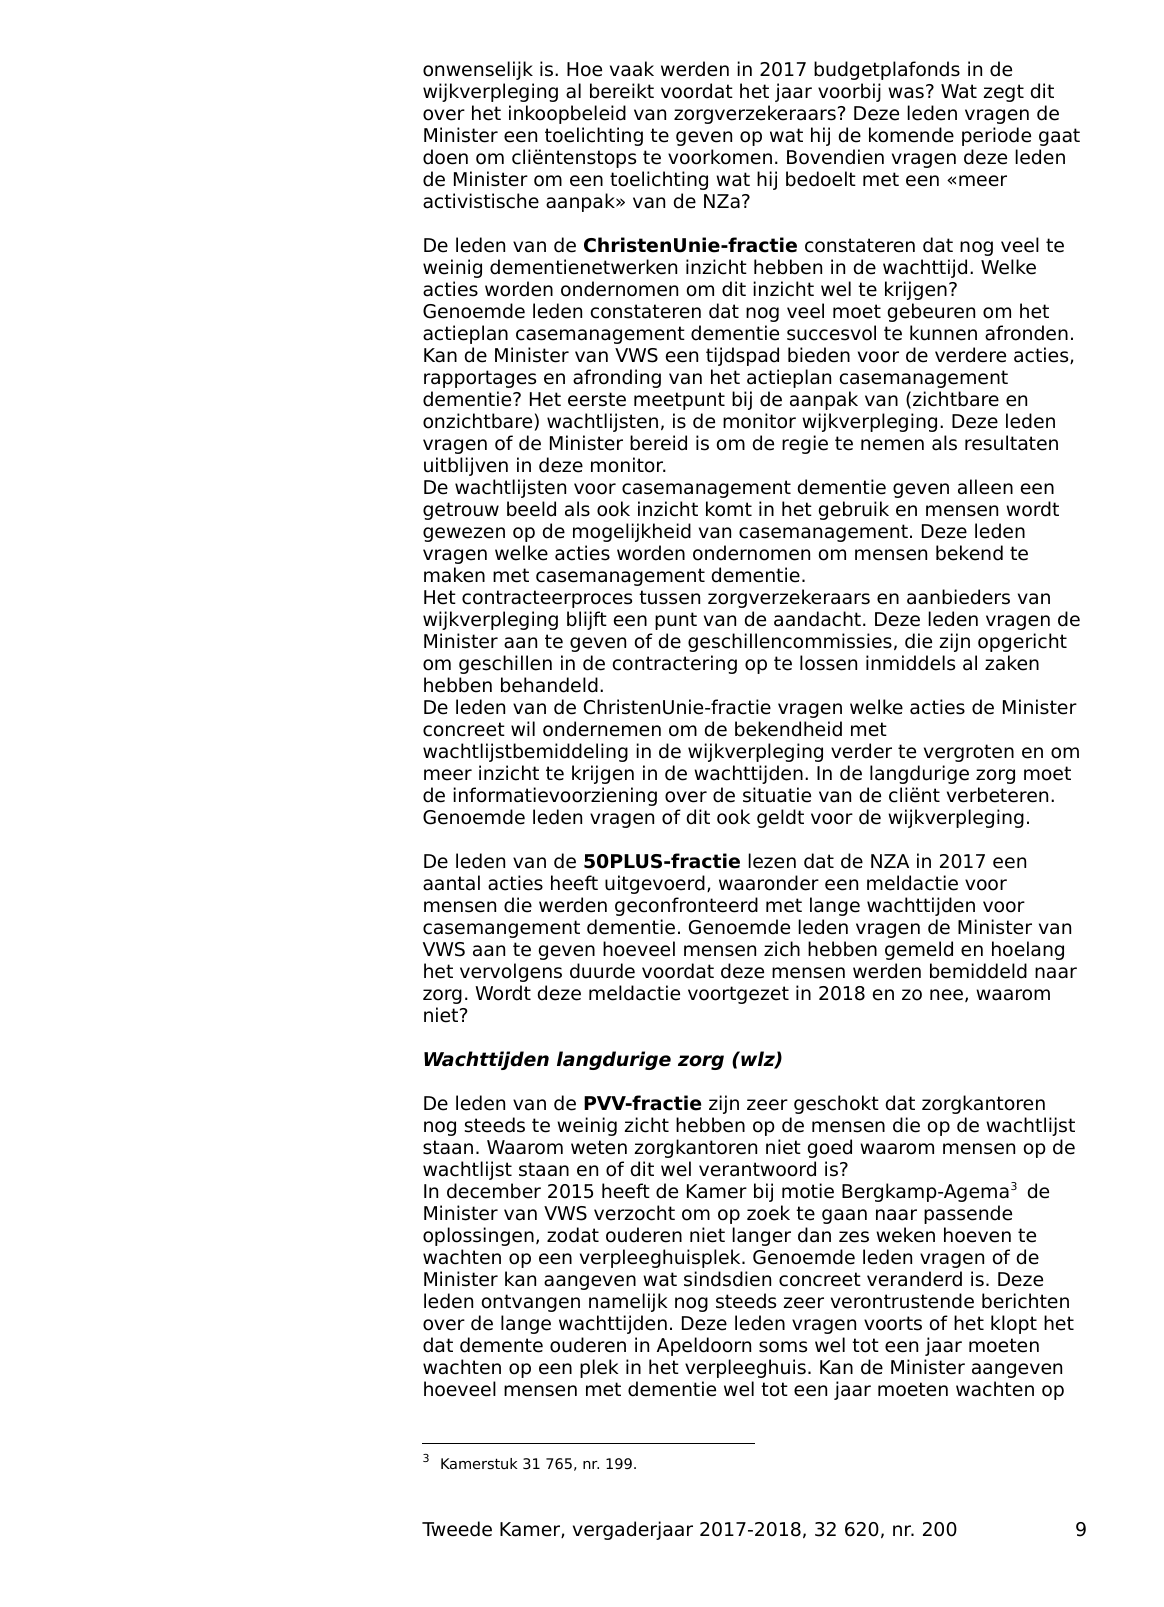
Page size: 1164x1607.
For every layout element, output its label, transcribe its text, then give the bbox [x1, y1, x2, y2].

text De leden van de PVV-fractie zijn zeer geschokt dat zorgkantoren nog steeds te weinig zicht hebben op de mensen die op de wachtlijst staan. Waarom weten zorgkantoren niet goed waarom mensen op de wachtlijst staan en of dit wel verantwoord is? [422, 1093, 1087, 1181]
text De wachtlijsten voor casemanagement dementie geven alleen een getrouw beeld als ook inzicht komt in het gebruik en mensen wordt gewezen op de mogelijkheid van casemanagement. Deze leden vragen welke acties worden ondernomen om mensen bekend te maken met casemanagement dementie. [422, 477, 1087, 587]
subtitle Wachttijden langdurige zorg (wlz) [422, 1049, 1087, 1071]
text Kamerstuk 31 765, nr. 199. [422, 1452, 1087, 1474]
text De leden van de ChristenUnie-fractie constateren dat nog veel te weinig dementienetwerken inzicht hebben in de wachttijd. Welke acties worden ondernomen om dit inzicht wel te krijgen? [422, 235, 1087, 301]
text Het contracteerproces tussen zorgverzekeraars en aanbieders van wijkverpleging blijft een punt van de aandacht. Deze leden vragen de Minister aan te geven of de geschillencommissies, die zijn opgericht om geschillen in de contractering op te lossen inmiddels al zaken hebben behandeld. [422, 587, 1087, 697]
text De leden van de ChristenUnie-fractie vragen welke acties de Minister concreet wil ondernemen om de bekendheid met wachtlijstbemiddeling in de wijkverpleging verder te vergroten en om meer inzicht te krijgen in de wachttijden. In de langdurige zorg moet de informatievoorziening over de situatie van de cliënt verbeteren. Genoemde leden vragen of dit ook geldt voor de wijkverpleging. [422, 697, 1087, 828]
text De leden van de 50PLUS-fractie lezen dat de NZA in 2017 een aantal acties heeft uitgevoerd, waaronder een meldactie voor mensen die werden geconfronteerd met lange wachttijden voor casemangement dementie. Genoemde leden vragen de Minister van VWS aan te geven hoeveel mensen zich hebben gemeld en hoelang het vervolgens duurde voordat deze mensen werden bemiddeld naar zorg. Wordt deze meldactie voortgezet in 2018 en zo nee, waarom niet? [422, 851, 1087, 1027]
text onwenselijk is. Hoe vaak werden in 2017 budgetplafonds in de wijkverpleging al bereikt voordat het jaar voorbij was? Wat zegt dit over het inkoopbeleid van zorgverzekeraars? Deze leden vragen de Minister een toelichting te geven op wat hij de komende periode gaat doen om cliëntenstops te voorkomen. Bovendien vragen deze leden de Minister om een toelichting wat hij bedoelt met een «meer activistische aanpak» van de NZa? [422, 59, 1087, 213]
text In december 2015 heeft de Kamer bij motie Bergkamp-Agema de Minister van VWS verzocht om op zoek te gaan naar passende oplossingen, zodat ouderen niet langer dan zes weken hoeven te wachten op een verpleeghuisplek. Genoemde leden vragen of de Minister kan aangeven wat sindsdien concreet veranderd is. Deze leden ontvangen namelijk nog steeds zeer verontrustende berichten over de lange wachttijden. Deze leden vragen voorts of het klopt het dat demente ouderen in Apeldoorn soms wel tot een jaar moeten wachten op een plek in het verpleeghuis. Kan de Minister aangeven hoeveel mensen met dementie wel tot een jaar moeten wachten op [422, 1181, 1087, 1401]
text Genoemde leden constateren dat nog veel moet gebeuren om het actieplan casemanagement dementie succesvol te kunnen afronden. Kan de Minister van VWS een tijdspad bieden voor de verdere acties, rapportages en afronding van het actieplan casemanagement dementie? Het eerste meetpunt bij de aanpak van (zichtbare en onzichtbare) wachtlijsten, is de monitor wijkverpleging. Deze leden vragen of de Minister bereid is om de regie te nemen als resultaten uitblijven in deze monitor. [422, 301, 1087, 477]
